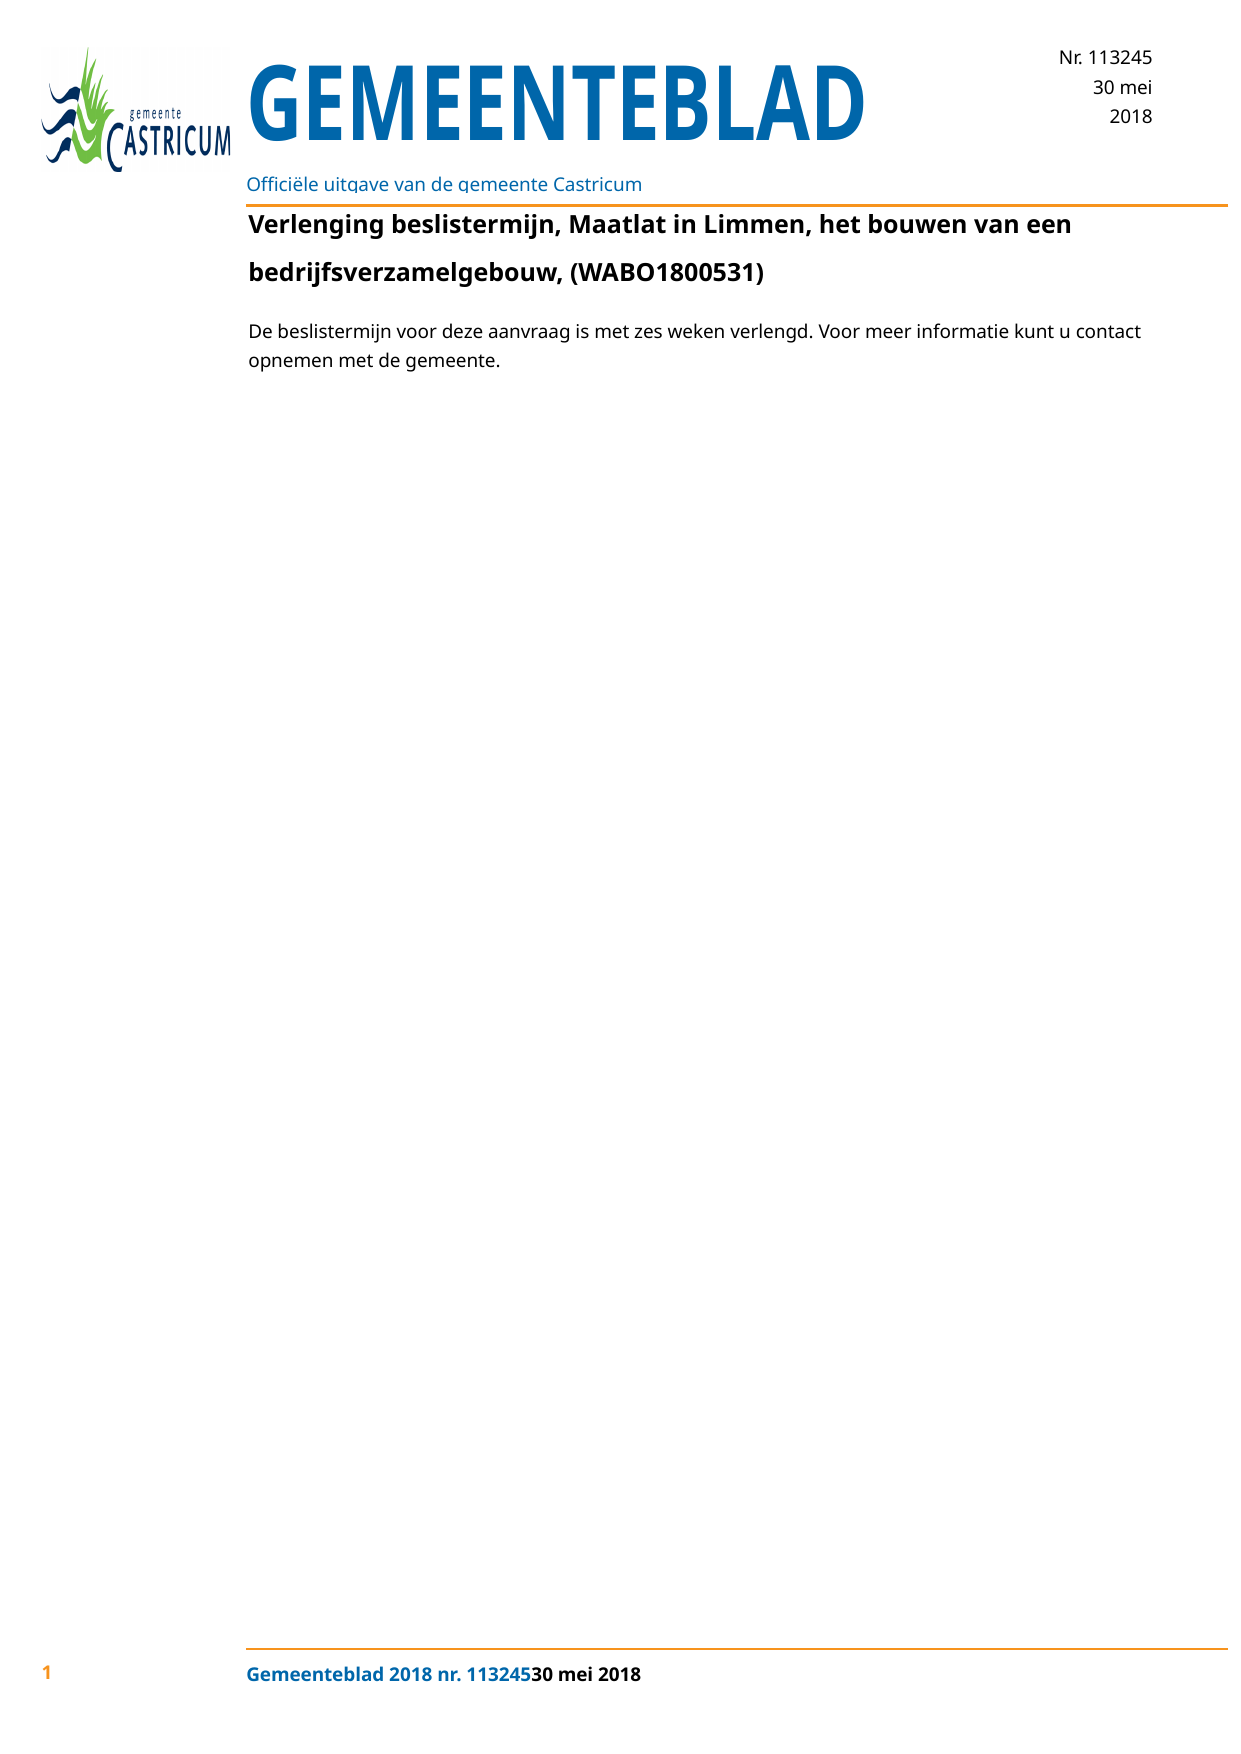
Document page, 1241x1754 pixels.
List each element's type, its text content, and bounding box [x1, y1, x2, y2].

text Verlenging beslistermijn, Maatlat in Limmen, het bouwen van een bedrijfsverzamelgebouw, (WABO1800531) [248, 207, 1152, 288]
picture [41, 47, 231, 172]
text De beslistermijn voor deze aanvraag is met zes weken verlengd. Voor meer informatie kunt u contact opnemen met de gemeente. [248, 318, 1152, 373]
